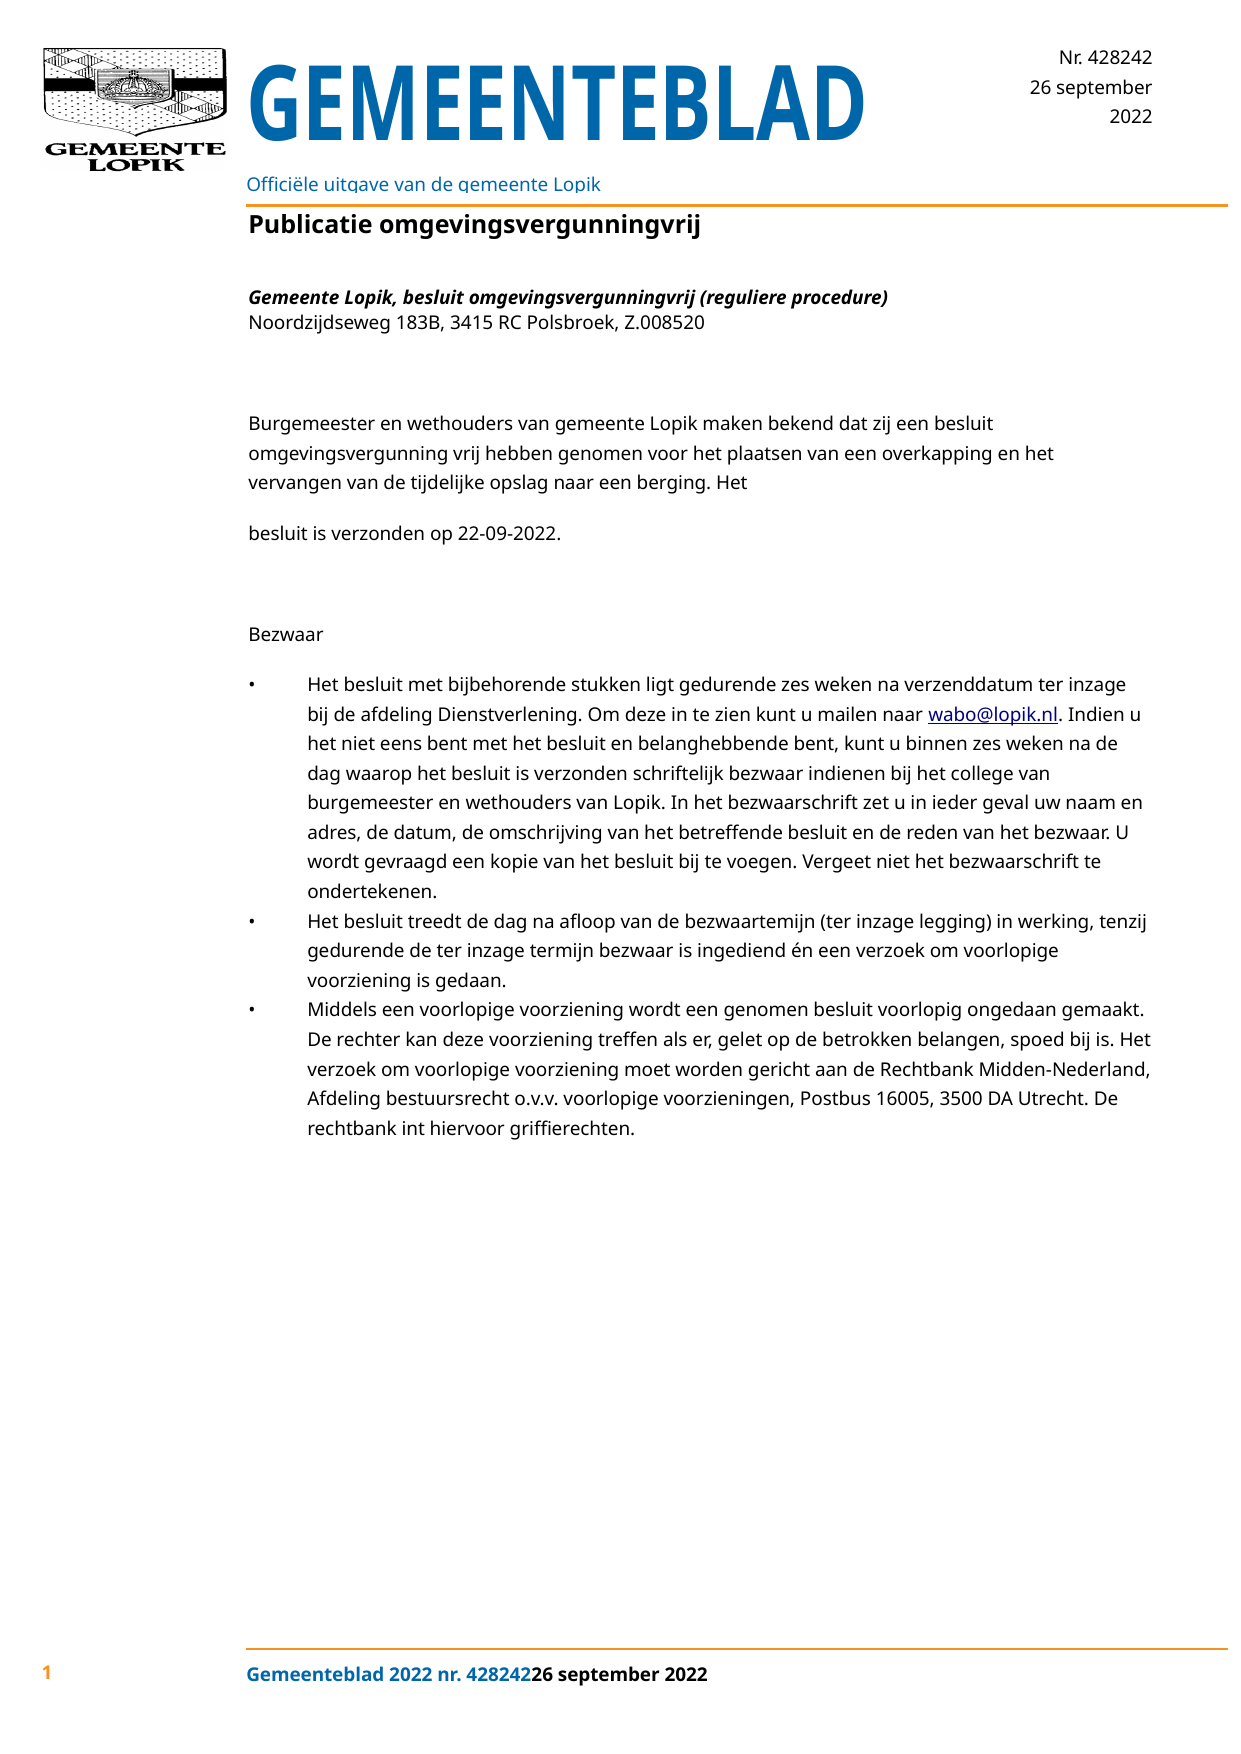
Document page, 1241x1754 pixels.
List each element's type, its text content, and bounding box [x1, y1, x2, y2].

text Noordzijdseweg 183B, 3415 RC Polsbroek, Z.008520 [248, 309, 1152, 335]
list Het besluit met bijbehorende stukken ligt gedurende zes weken na verzenddatum ter inzage bij de afdeling Dienstverlening. Om deze in te zien kunt u mailen naar wabo@lopik.nl. Indien u het niet eens bent met het besluit en belanghebbende bent, kunt u binnen zes weken na de dag waarop het besluit is verzonden schriftelijk bezwaar indienen bij het college van burgemeester en wethouders van Lopik. In het bezwaarschrift zet u in ieder geval uw naam en adres, de datum, de omschrijving van het betreffende besluit en de reden van het bezwaar. U wordt gevraagd een kopie van het besluit bij te voegen. Vergeet niet het bezwaarschrift te ondertekenen. [248, 671, 1152, 904]
picture [41, 47, 231, 172]
text Burgemeester en wethouders van gemeente Lopik maken bekend dat zij een besluit omgevingsvergunning vrij hebben genomen voor het plaatsen van een overkapping en het vervangen van de tijdelijke opslag naar een berging. Het [248, 410, 1152, 495]
text Publicatie omgevingsvergunningvrij [248, 207, 1152, 241]
text Bezwaar [248, 621, 1152, 647]
text besluit is verzonden op 22-09-2022. [248, 520, 1152, 546]
list Middels een voorlopige voorziening wordt een genomen besluit voorlopig ongedaan gemaakt. De rechter kan deze voorziening treffen als er, gelet op de betrokken belangen, spoed bij is. Het verzoek om voorlopige voorziening moet worden gericht aan de Rechtbank Midden-Nederland, Afdeling bestuursrecht o.v.v. voorlopige voorzieningen, Postbus 16005, 3500 DA Utrecht. De rechtbank int hiervoor griffierechten. [248, 997, 1152, 1141]
text Gemeente Lopik, besluit omgevingsvergunningvrij (reguliere procedure) [248, 284, 1152, 309]
list Het besluit treedt de dag na afloop van de bezwaartemijn (ter inzage legging) in werking, tenzij gedurende de ter inzage termijn bezwaar is ingediend én een verzoek om voorlopige voorziening is gedaan. [248, 908, 1152, 993]
